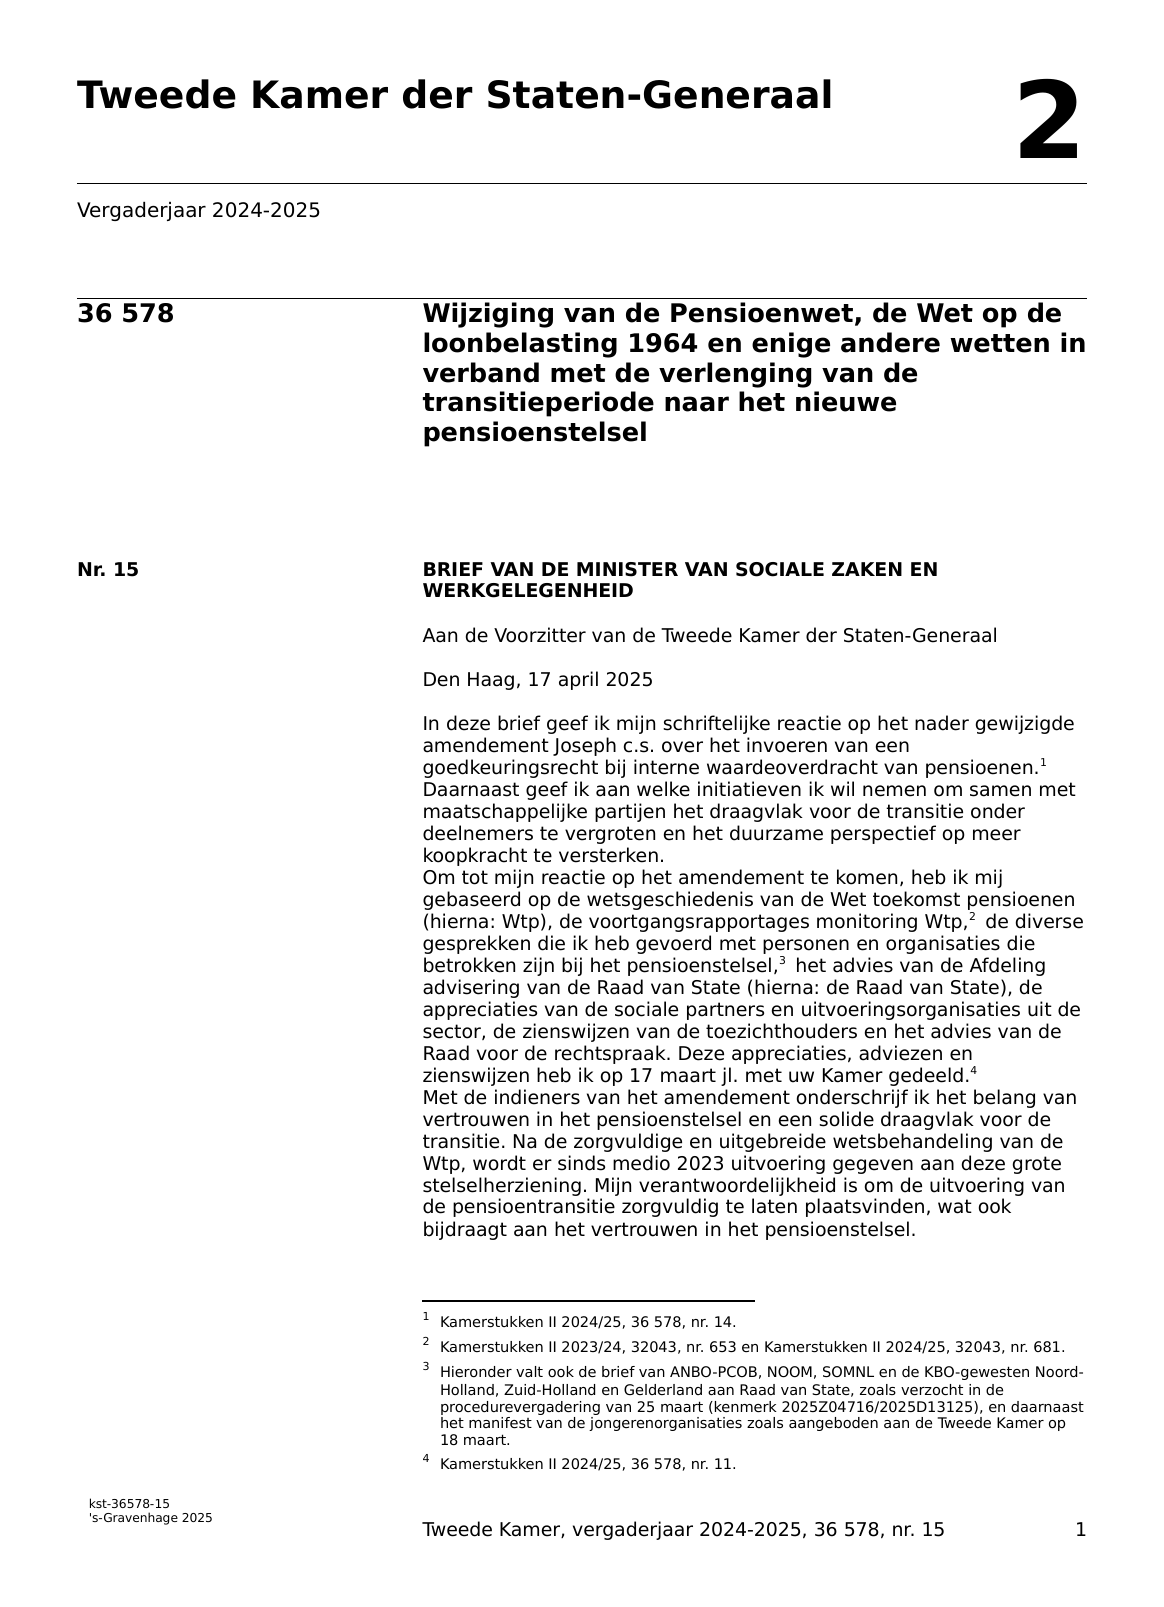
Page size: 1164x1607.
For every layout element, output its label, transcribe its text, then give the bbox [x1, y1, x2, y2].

text Kamerstukken II 2024/25, 36 578, nr. 14. [422, 1310, 1087, 1332]
text Aan de Voorzitter van de Tweede Kamer der Staten-Generaal [422, 624, 1087, 647]
text kst-36578-15 [88, 1497, 323, 1511]
text Kamerstukken II 2023/24, 32043, nr. 653 en Kamerstukken II 2024/25, 32043, nr. 681. [422, 1335, 1087, 1357]
subtitle 36 578 Wijziging van de Pensioenwet, de Wet op de loonbelasting 1964 en enige andere wetten in verband met de verlenging van de transitieperiode naar het nieuwe pensioenstelsel [77, 299, 1087, 447]
subtitle Nr. 15 BRIEF VAN DE MINISTER VAN SOCIALE ZAKEN EN WERKGELEGENHEID [77, 558, 1087, 602]
table_header 2 [886, 59, 1087, 183]
text In deze brief geef ik mijn schriftelijke reactie op het nader gewijzigde amendement Joseph c.s. over het invoeren van een goedkeuringsrecht bij interne waardeoverdracht van pensioenen. Daarnaast geef ik aan welke initiatieven ik wil nemen om samen met maatschappelijke partijen het draagvlak voor de transitie onder deelnemers te vergroten en het duurzame perspectief op meer koopkracht te versterken. [422, 713, 1087, 867]
text 's-Gravenhage 2025 [88, 1511, 323, 1525]
text Om tot mijn reactie op het amendement te komen, heb ik mij gebaseerd op de wetsgeschiedenis van de Wet toekomst pensioenen (hierna: Wtp), de voortgangsrapportages monitoring Wtp, de diverse gesprekken die ik heb gevoerd met personen en organisaties die betrokken zijn bij het pensioenstelsel, het advies van de Afdeling advisering van de Raad van State (hierna: de Raad van State), de appreciaties van de sociale partners en uitvoeringsorganisaties uit de sector, de zienswijzen van de toezichthouders en het advies van de Raad voor de rechtspraak. Deze appreciaties, adviezen en zienswijzen heb ik op 17 maart jl. met uw Kamer gedeeld. [422, 867, 1087, 1087]
text Kamerstukken II 2024/25, 36 578, nr. 11. [422, 1452, 1087, 1474]
text Met de indieners van het amendement onderschrijf ik het belang van vertrouwen in het pensioenstelsel en een solide draagvlak voor de transitie. Na de zorgvuldige en uitgebreide wetsbehandeling van de Wtp, wordt er sinds medio 2023 uitvoering gegeven aan deze grote stelselherziening. Mijn verantwoordelijkheid is om de uitvoering van de pensioentransitie zorgvuldig te laten plaatsvinden, wat ook bijdraagt aan het vertrouwen in het pensioenstelsel. [422, 1087, 1087, 1240]
table_header Tweede Kamer der Staten-Generaal [77, 59, 886, 183]
text Den Haag, 17 april 2025 [422, 669, 1087, 691]
text Hieronder valt ook de brief van ANBO-PCOB, NOOM, SOMNL en de KBO-gewesten Noord-Holland, Zuid-Holland en Gelderland aan Raad van State, zoals verzocht in de procedurevergadering van 25 maart (kenmerk 2025Z04716/2025D13125), en daarnaast het manifest van de jongerenorganisaties zoals aangeboden aan de Tweede Kamer op 18 maart. [422, 1360, 1087, 1449]
table_cell Vergaderjaar 2024-2025 [77, 184, 1087, 298]
